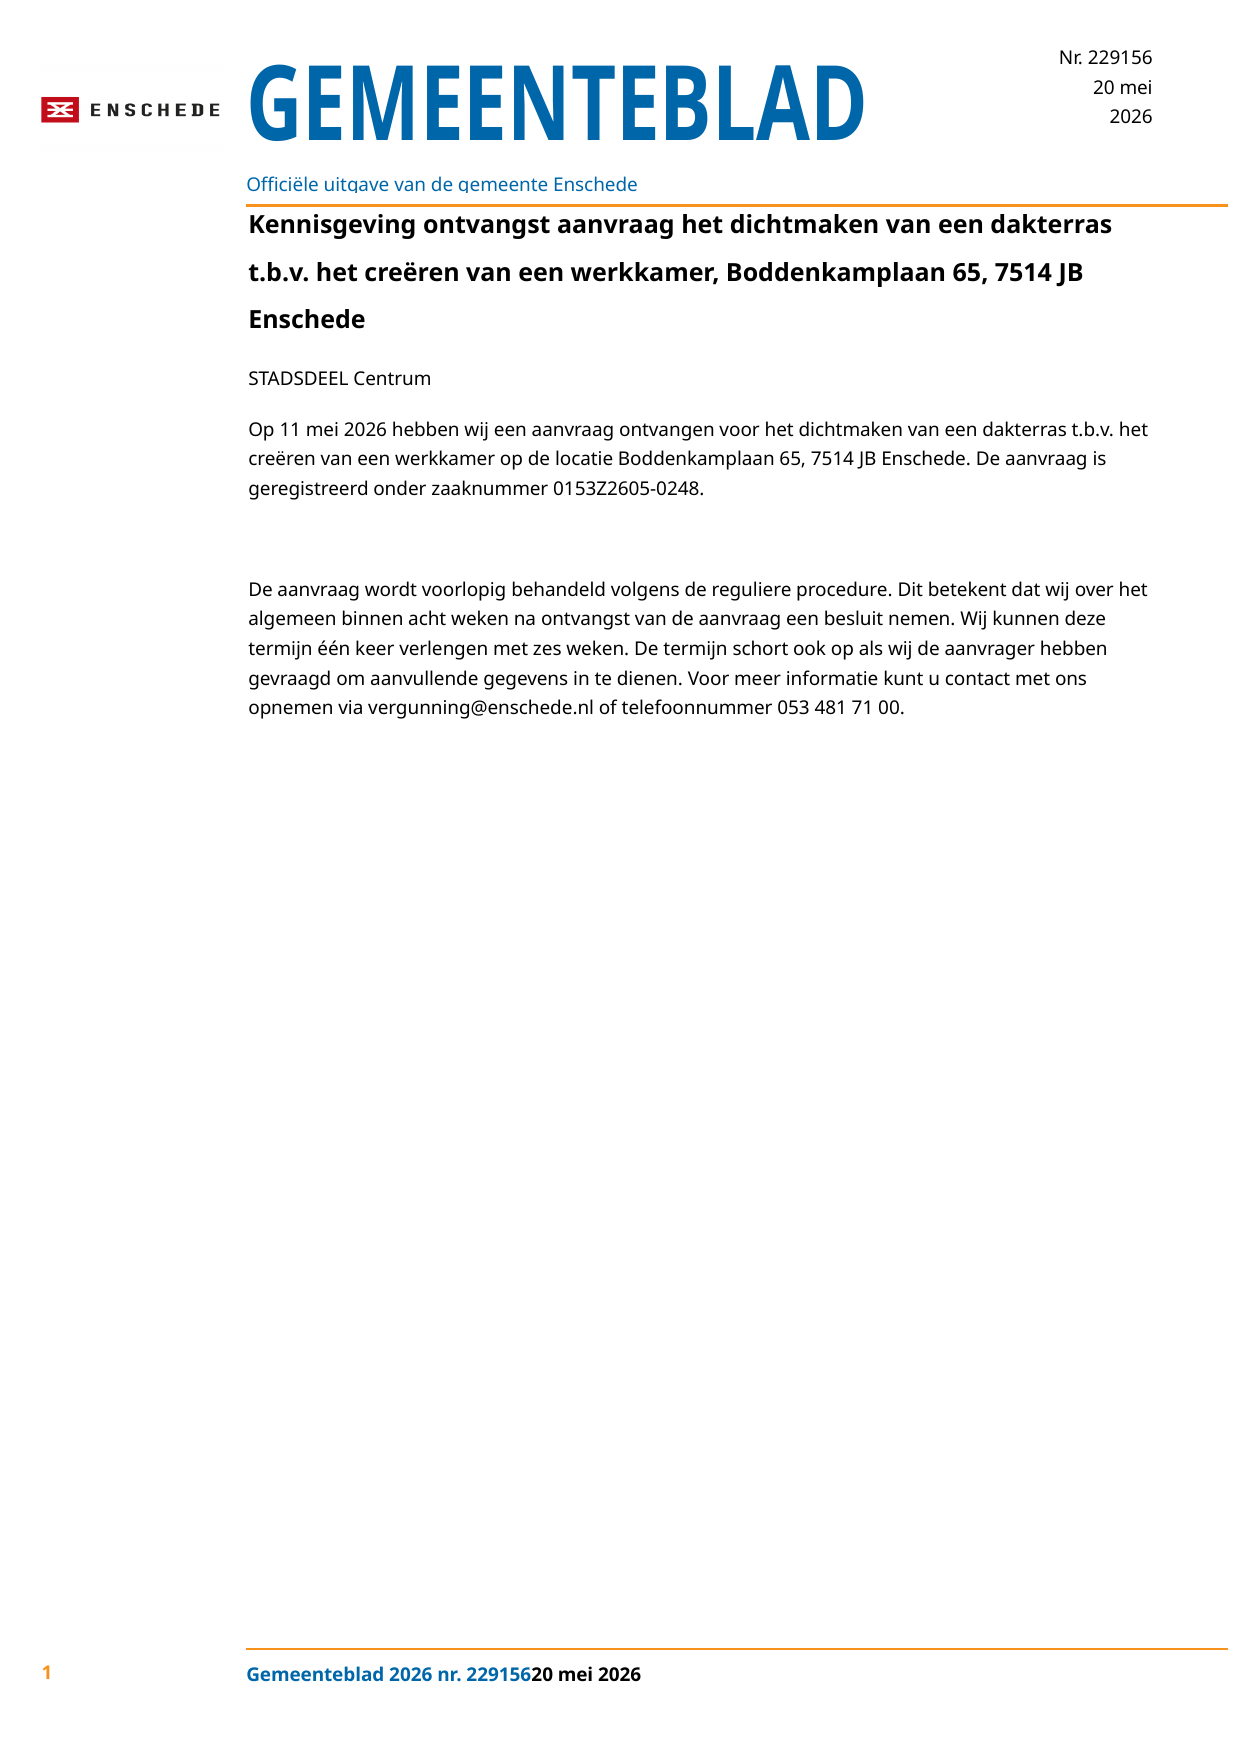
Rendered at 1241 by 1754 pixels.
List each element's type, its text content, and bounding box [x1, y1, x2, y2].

picture [41, 47, 231, 172]
text Op 11 mei 2026 hebben wij een aanvraag ontvangen voor het dichtmaken van een dakterras t.b.v. het creëren van een werkkamer op de locatie Boddenkamplaan 65, 7514 JB Enschede. De aanvraag is geregistreerd onder zaaknummer 0153Z2605-0248. [248, 416, 1152, 501]
text STADSDEEL Centrum [248, 366, 1152, 391]
text Kennisgeving ontvangst aanvraag het dichtmaken van een dakterras t.b.v. het creëren van een werkkamer, Boddenkamplaan 65, 7514 JB Enschede [248, 207, 1152, 336]
text De aanvraag wordt voorlopig behandeld volgens de reguliere procedure. Dit betekent dat wij over het algemeen binnen acht weken na ontvangst van de aanvraag een besluit nemen. Wij kunnen deze termijn één keer verlengen met zes weken. De termijn schort ook op als wij de aanvrager hebben gevraagd om aanvullende gegevens in te dienen. Voor meer informatie kunt u contact met ons opnemen via vergunning@enschede.nl of telefoonnummer 053 481 71 00. [248, 576, 1152, 720]
